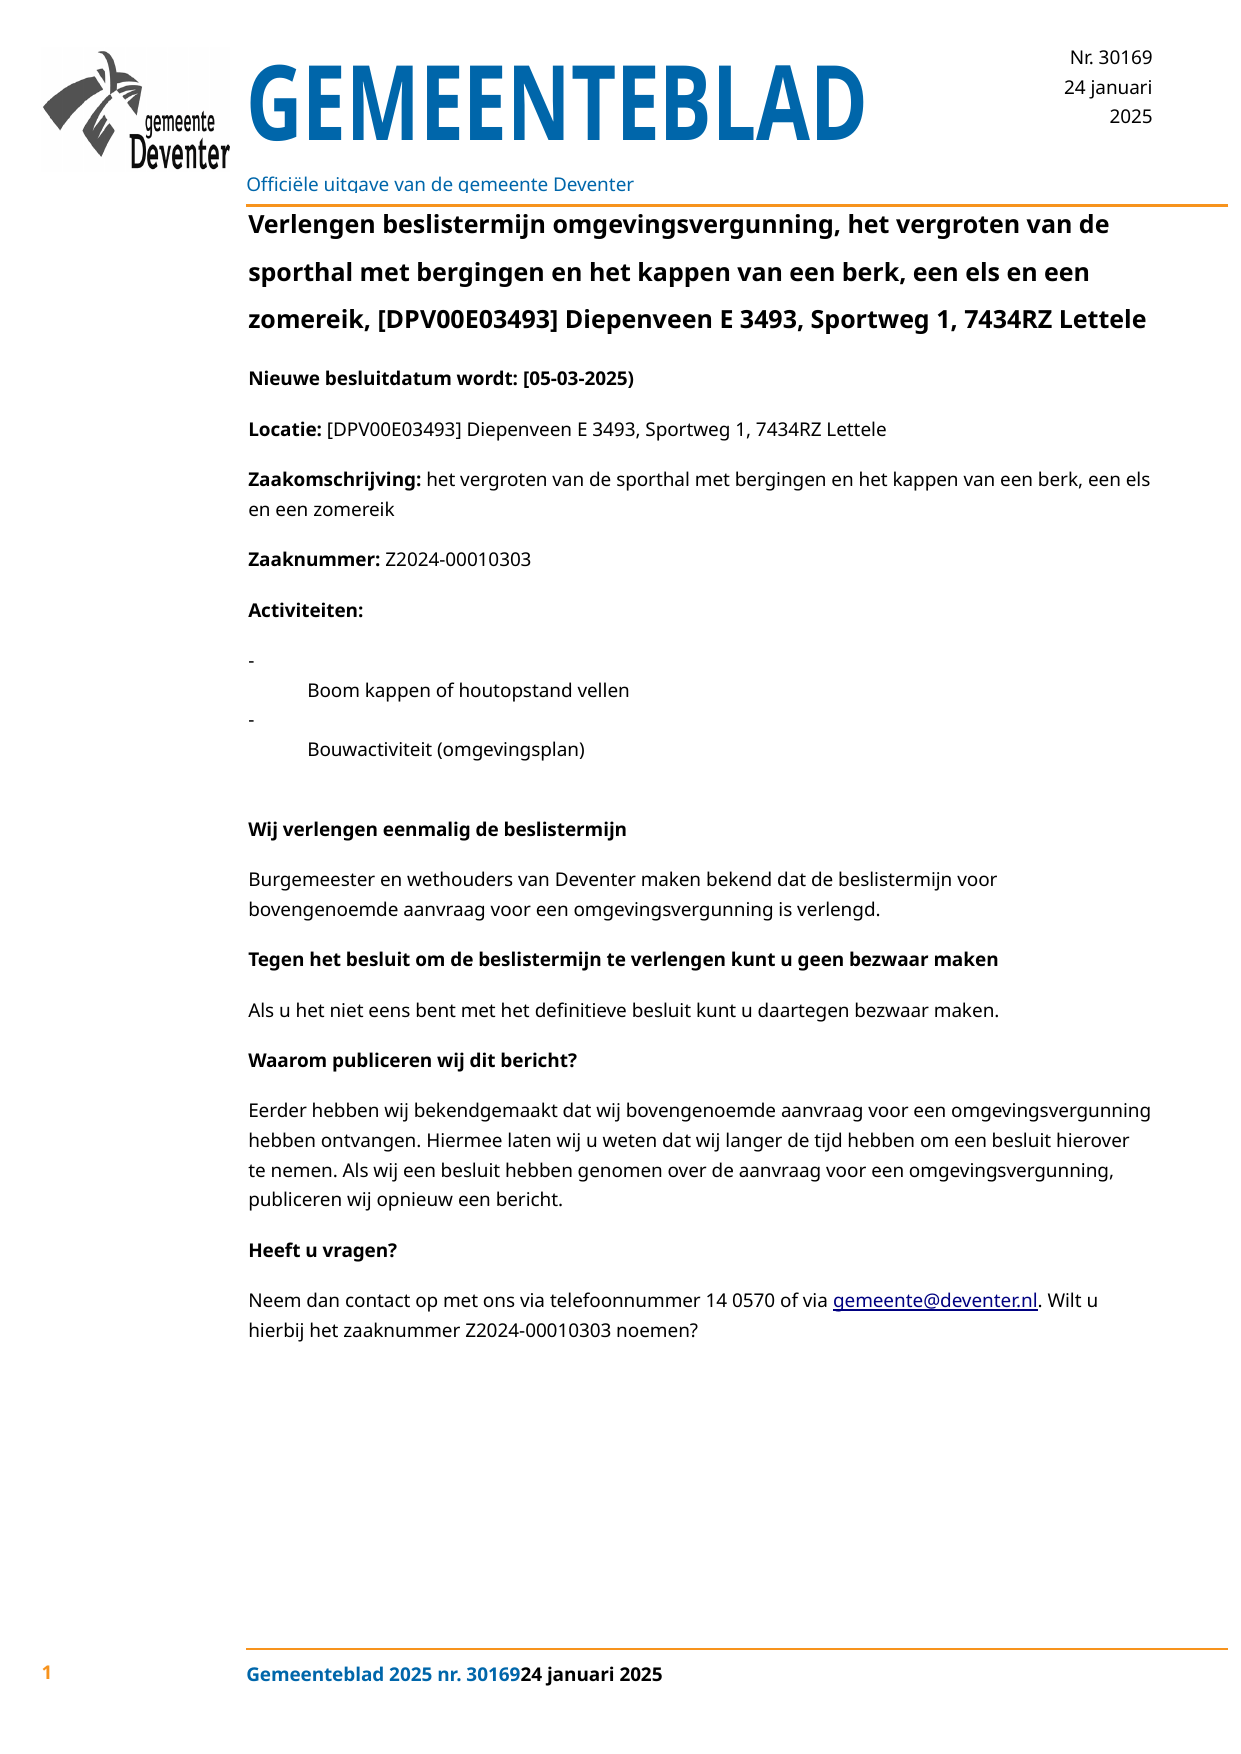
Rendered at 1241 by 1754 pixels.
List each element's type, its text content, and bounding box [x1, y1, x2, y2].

text Locatie: [DPV00E03493] Diepenveen E 3493, Sportweg 1, 7434RZ Lettele [248, 416, 1152, 442]
text Nieuwe besluitdatum wordt: [05-03-2025) [248, 366, 1152, 391]
text Zaakomschrijving: het vergroten van de sporthal met bergingen en het kappen van een berk, een els en een zomereik [248, 466, 1152, 522]
text Tegen het besluit om de beslistermijn te verlengen kunt u geen bezwaar maken [248, 946, 1152, 972]
text Heeft u vragen? [248, 1237, 1152, 1262]
text Activiteiten: [248, 597, 1152, 622]
text Neem dan contact op met ons via telefoonnummer 14 0570 of via gemeente@deventer.nl. Wilt u hierbij het zaaknummer Z2024-00010303 noemen? [248, 1287, 1152, 1342]
text Zaaknummer: Z2024-00010303 [248, 546, 1152, 572]
text Waarom publiceren wij dit bericht? [248, 1047, 1152, 1073]
text Burgemeester en wethouders van Deventer maken bekend dat de beslistermijn voor bovengenoemde aanvraag voor een omgevingsvergunning is verlengd. [248, 866, 1152, 922]
text Verlengen beslistermijn omgevingsvergunning, het vergroten van de sporthal met bergingen en het kappen van een berk, een els en een zomereik, [DPV00E03493] Diepenveen E 3493, Sportweg 1, 7434RZ Lettele [248, 207, 1152, 336]
text Wij verlengen eenmalig de beslistermijn [248, 816, 1152, 842]
text Eerder hebben wij bekendgemaakt dat wij bovengenoemde aanvraag voor een omgevingsvergunning hebben ontvangen. Hiermee laten wij u weten dat wij langer de tijd hebben om een besluit hierover te nemen. Als wij een besluit hebben genomen over de aanvraag voor een omgevingsvergunning, publiceren wij opnieuw een bericht. [248, 1098, 1152, 1212]
text Als u het niet eens bent met het definitieve besluit kunt u daartegen bezwaar maken. [248, 997, 1152, 1022]
list Boom kappen of houtopstand vellen [248, 677, 1152, 702]
picture [41, 47, 231, 172]
list Bouwactiviteit (omgevingsplan) [248, 736, 1152, 762]
